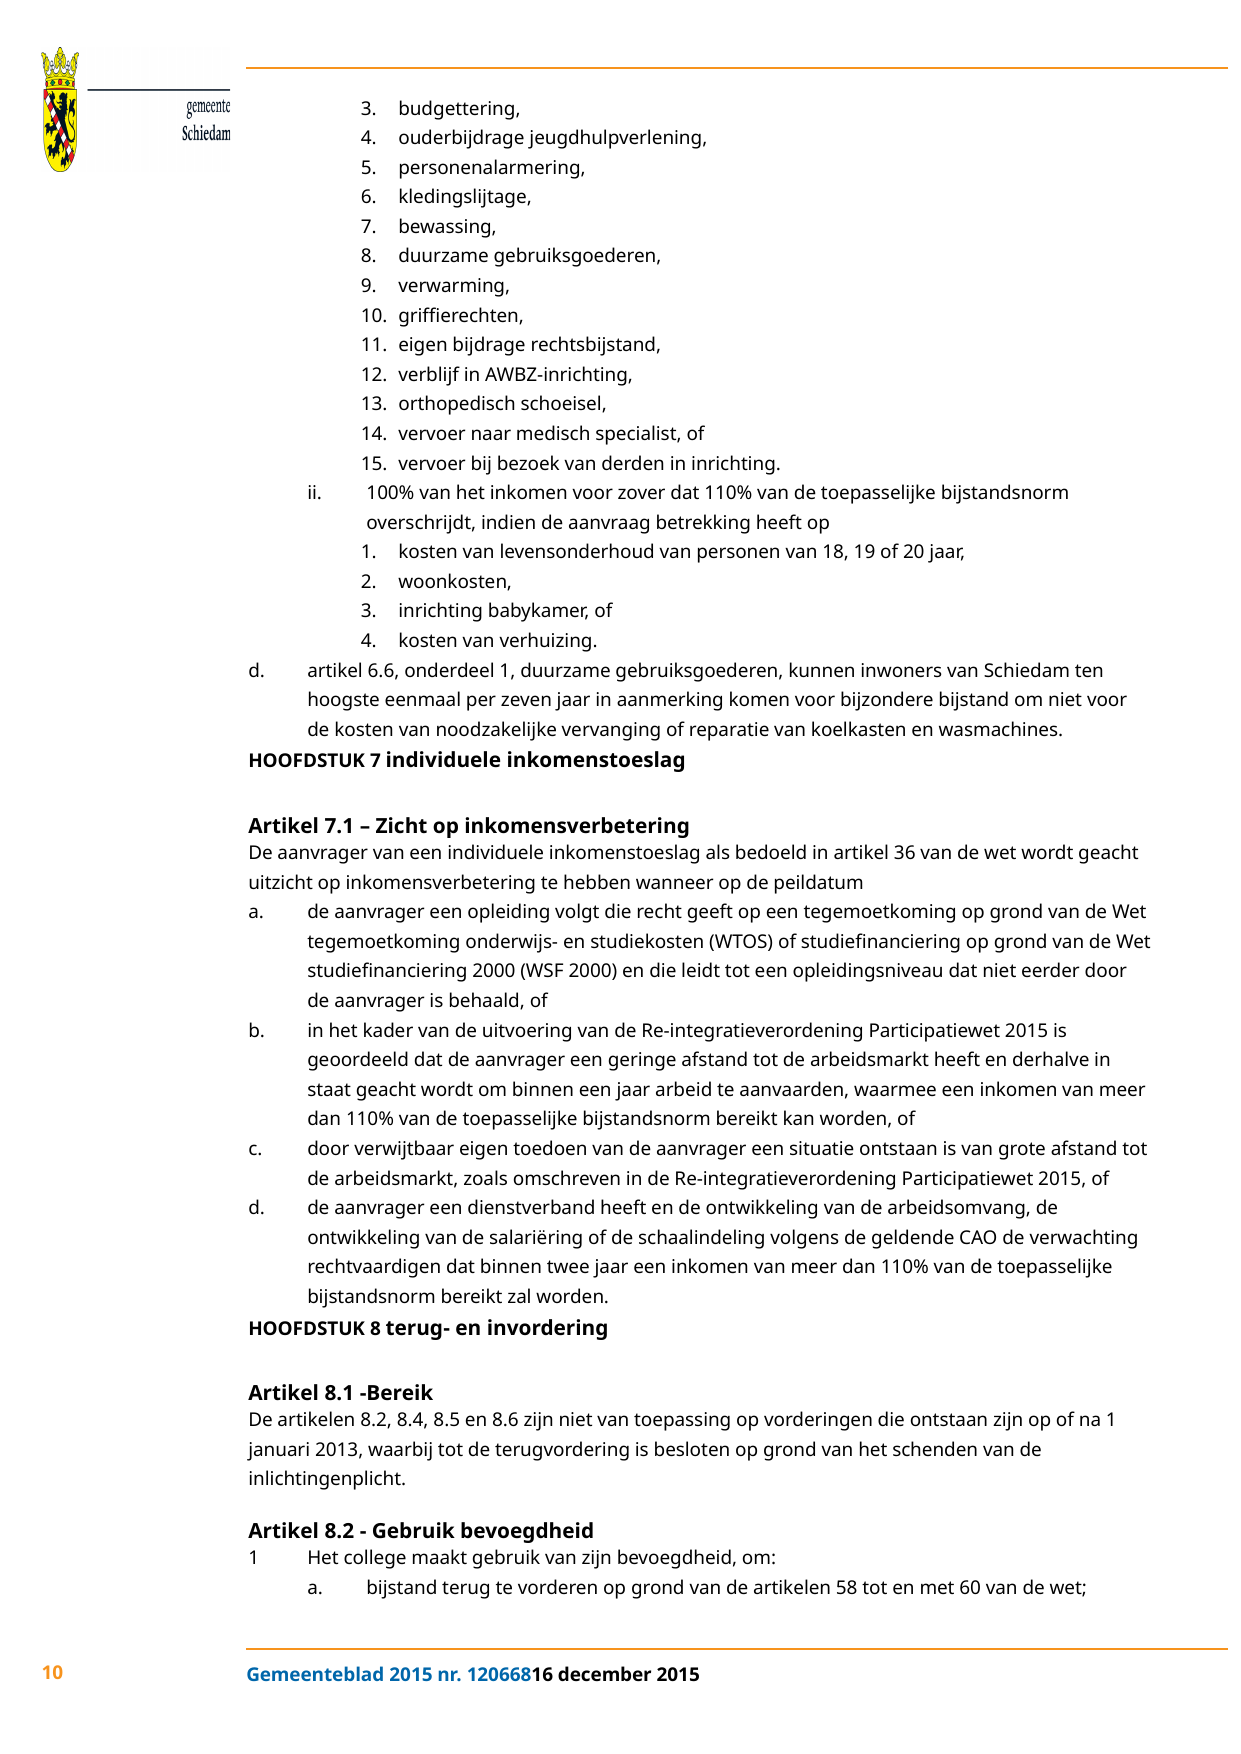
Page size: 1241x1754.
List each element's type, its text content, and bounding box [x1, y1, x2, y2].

text HOOFDSTUK 8 terug- en invordering [248, 1313, 1152, 1341]
list in het kader van de uitvoering van de Re-integratieverordening Participatiewet 2015 is geoordeeld dat de aanvrager een geringe afstand tot de arbeidsmarkt heeft en derhalve in staat geacht wordt om binnen een jaar arbeid te aanvaarden, waarmee een inkomen van meer dan 110% van de toepasselijke bijstandsnorm bereikt kan worden, of [248, 1017, 1152, 1131]
list woonkosten, [361, 568, 1152, 594]
list verwarming, [361, 272, 1152, 298]
list kosten van verhuizing. [361, 627, 1152, 653]
list de aanvrager een opleiding volgt die recht geeft op een tegemoetkoming op grond van de Wet tegemoetkoming onderwijs- en studiekosten (WTOS) of studiefinanciering op grond van de Wet studiefinanciering 2000 (WSF 2000) en die leidt tot een opleidingsniveau dat niet eerder door de aanvrager is behaald, of [248, 898, 1152, 1013]
list de aanvrager een dienstverband heeft en de ontwikkeling van de arbeidsomvang, de ontwikkeling van de salariëring of de schaalindeling volgens de geldende CAO de verwachting rechtvaardigen dat binnen twee jaar een inkomen van meer dan 110% van de toepasselijke bijstandsnorm bereikt zal worden. [248, 1194, 1152, 1309]
list vervoer bij bezoek van derden in inrichting. [361, 450, 1152, 476]
list budgettering, [361, 95, 1152, 121]
list duurzame gebruiksgoederen, [361, 243, 1152, 268]
list ouderbijdrage jeugdhulpverlening, [361, 124, 1152, 150]
list personenalarmering, [361, 154, 1152, 180]
list verblijf in AWBZ-inrichting, [361, 361, 1152, 387]
picture [41, 47, 231, 172]
text Artikel 8.1 -Bereik [248, 1378, 1152, 1406]
list orthopedisch schoeisel, [361, 391, 1152, 416]
list inrichting babykamer, of [361, 598, 1152, 623]
list bijstand terug te vorderen op grond van de artikelen 58 tot en met 60 van de wet; [307, 1574, 1152, 1600]
list griffierechten, [361, 302, 1152, 328]
list door verwijtbaar eigen toedoen van de aanvrager een situatie ontstaan is van grote afstand tot de arbeidsmarkt, zoals omschreven in de Re-integratieverordening Participatiewet 2015, of [248, 1135, 1152, 1191]
text Artikel 8.2 - Gebruik bevoegdheid [248, 1516, 1152, 1544]
list eigen bijdrage rechtsbijstand, [361, 331, 1152, 357]
list kledingslijtage, [361, 183, 1152, 209]
list Het college maakt gebruik van zijn bevoegdheid, om: [248, 1544, 1152, 1570]
list vervoer naar medisch specialist, of [361, 420, 1152, 446]
text HOOFDSTUK 7 individuele inkomenstoeslag [248, 746, 1152, 774]
text De aanvrager van een individuele inkomenstoeslag als bedoeld in artikel 36 van de wet wordt geacht uitzicht op inkomensverbetering te hebben wanneer op de peildatum [248, 839, 1152, 895]
text De artikelen 8.2, 8.4, 8.5 en 8.6 zijn niet van toepassing op vorderingen die ontstaan zijn op of na 1 januari 2013, waarbij tot de terugvordering is besloten op grond van het schenden van de inlichtingenplicht. [248, 1406, 1152, 1491]
list 100% van het inkomen voor zover dat 110% van de toepasselijke bijstandsnorm overschrijdt, indien de aanvraag betrekking heeft op [307, 479, 1152, 535]
list artikel 6.6, onderdeel 1, duurzame gebruiksgoederen, kunnen inwoners van Schiedam ten hoogste eenmaal per zeven jaar in aanmerking komen voor bijzondere bijstand om niet voor de kosten van noodzakelijke vervanging of reparatie van koelkasten en wasmachines. [248, 657, 1152, 742]
text Artikel 7.1 – Zicht op inkomensverbetering [248, 811, 1152, 839]
list kosten van levensonderhoud van personen van 18, 19 of 20 jaar, [361, 538, 1152, 564]
list bewassing, [361, 213, 1152, 239]
